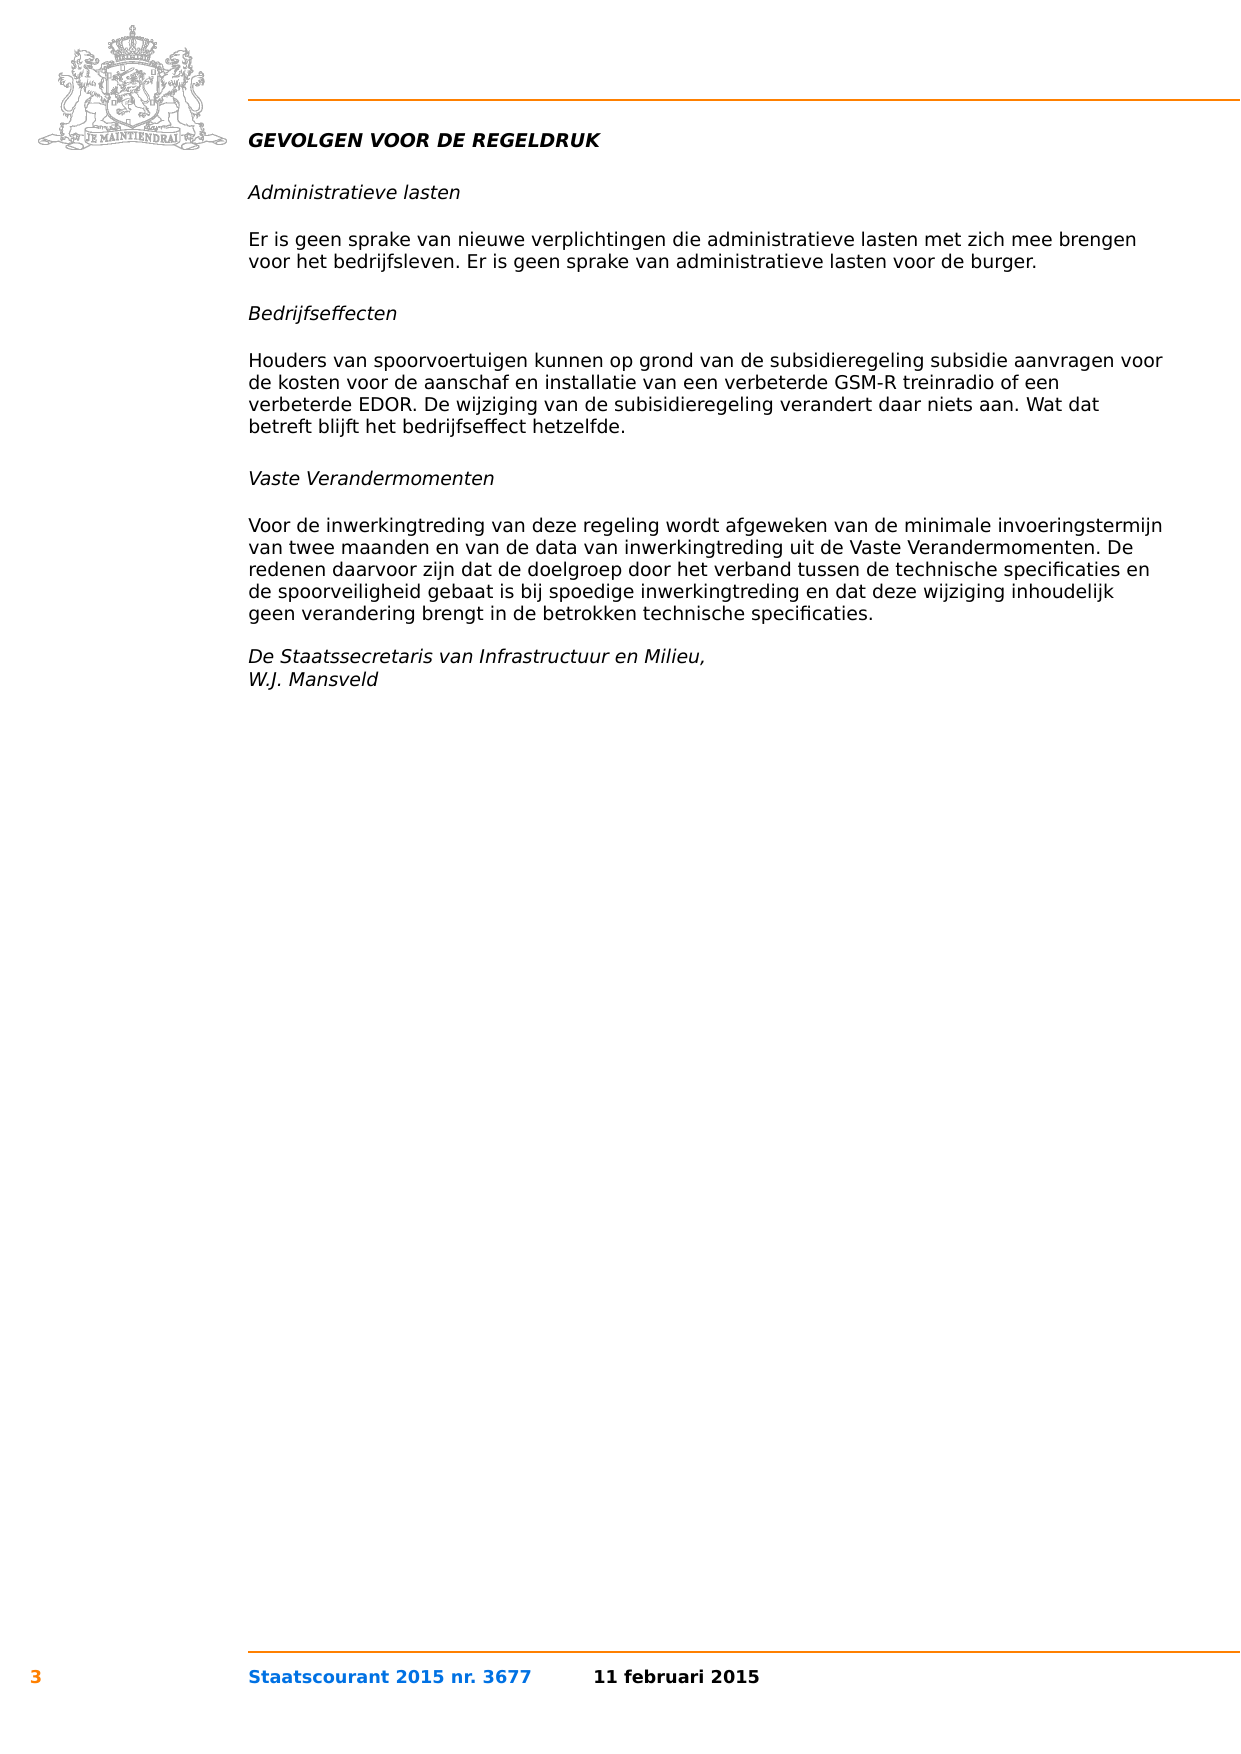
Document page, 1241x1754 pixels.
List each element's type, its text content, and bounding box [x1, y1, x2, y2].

text Voor de inwerkingtreding van deze regeling wordt afgeweken van de minimale invoeringstermijn van twee maanden en van de data van inwerkingtreding uit de Vaste Verandermomenten. De redenen daarvoor zijn dat de doelgroep door het verband tussen de technische specificaties en de spoorveiligheid gebaat is bij spoedige inwerkingtreding en dat deze wijziging inhoudelijk geen verandering brengt in de betrokken technische specificaties. [248, 515, 1163, 624]
subtitle Bedrijfseffecten [248, 303, 1163, 325]
text Er is geen sprake van nieuwe verplichtingen die administratieve lasten met zich mee brengen voor het bedrijfsleven. Er is geen sprake van administratieve lasten voor de burger. [248, 229, 1163, 273]
subtitle Administratieve lasten [248, 182, 1163, 204]
text De Staatssecretaris van Infrastructuur en Milieu, W.J. Mansveld [248, 646, 1163, 690]
text Houders van spoorvoertuigen kunnen op grond van de subsidieregeling subsidie aanvragen voor de kosten voor de aanschaf en installatie van een verbeterde GSM-R treinradio of een verbeterde EDOR. De wijziging van de subisidieregeling verandert daar niets aan. Wat dat betreft blijft het bedrijfseffect hetzelfde. [248, 350, 1163, 438]
subtitle Vaste Verandermomenten [248, 468, 1163, 490]
subtitle GEVOLGEN VOOR DE REGELDRUK [248, 130, 1163, 152]
picture [38, 25, 227, 150]
